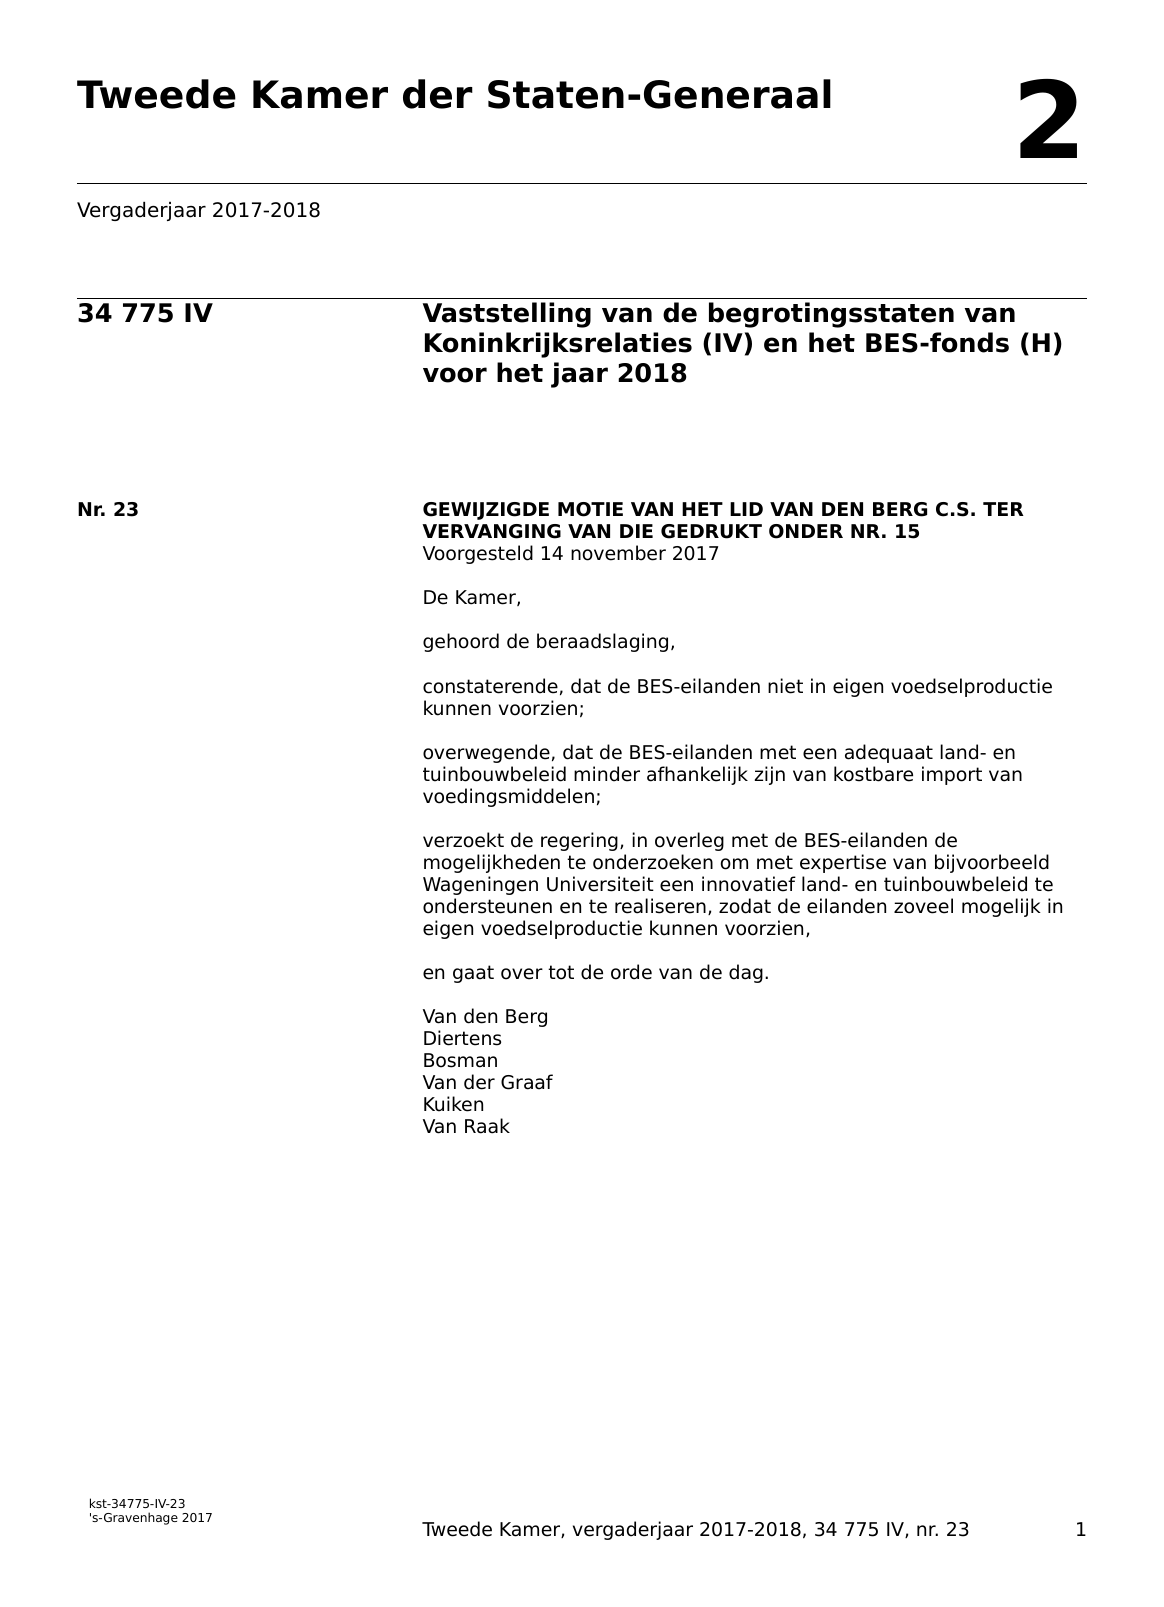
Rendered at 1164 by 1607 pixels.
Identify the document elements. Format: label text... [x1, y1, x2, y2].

text Van der Graaf [422, 1072, 1087, 1094]
text 's-Gravenhage 2017 [88, 1511, 323, 1525]
text kst-34775-IV-23 [88, 1497, 323, 1511]
text Kuiken [422, 1094, 1087, 1116]
text Voorgesteld 14 november 2017 [422, 543, 1087, 565]
subtitle Nr. 23 GEWIJZIGDE MOTIE VAN HET LID VAN DEN BERG C.S. TER VERVANGING VAN DIE GEDRUKT ONDER NR. 15 [77, 499, 1087, 543]
table_cell Vergaderjaar 2017-2018 [77, 184, 1087, 298]
table_header Tweede Kamer der Staten-Generaal [77, 59, 886, 183]
text en gaat over tot de orde van de dag. [422, 962, 1087, 984]
text verzoekt de regering, in overleg met de BES-eilanden de mogelijkheden te onderzoeken om met expertise van bijvoorbeeld Wageningen Universiteit een innovatief land- en tuinbouwbeleid te ondersteunen en te realiseren, zodat de eilanden zoveel mogelijk in eigen voedselproductie kunnen voorzien, [422, 830, 1087, 940]
subtitle 34 775 IV Vaststelling van de begrotingsstaten van Koninkrijksrelaties (IV) en het BES-fonds (H) voor het jaar 2018 [77, 299, 1087, 388]
text Van Raak [422, 1116, 1087, 1138]
table_header 2 [886, 59, 1087, 183]
text constaterende, dat de BES-eilanden niet in eigen voedselproductie kunnen voorzien; [422, 676, 1087, 719]
text Van den Berg [422, 1006, 1087, 1028]
text gehoord de beraadslaging, [422, 631, 1087, 653]
text Bosman [422, 1050, 1087, 1072]
text De Kamer, [422, 587, 1087, 609]
text Diertens [422, 1028, 1087, 1050]
text overwegende, dat de BES-eilanden met een adequaat land- en tuinbouwbeleid minder afhankelijk zijn van kostbare import van voedingsmiddelen; [422, 742, 1087, 808]
